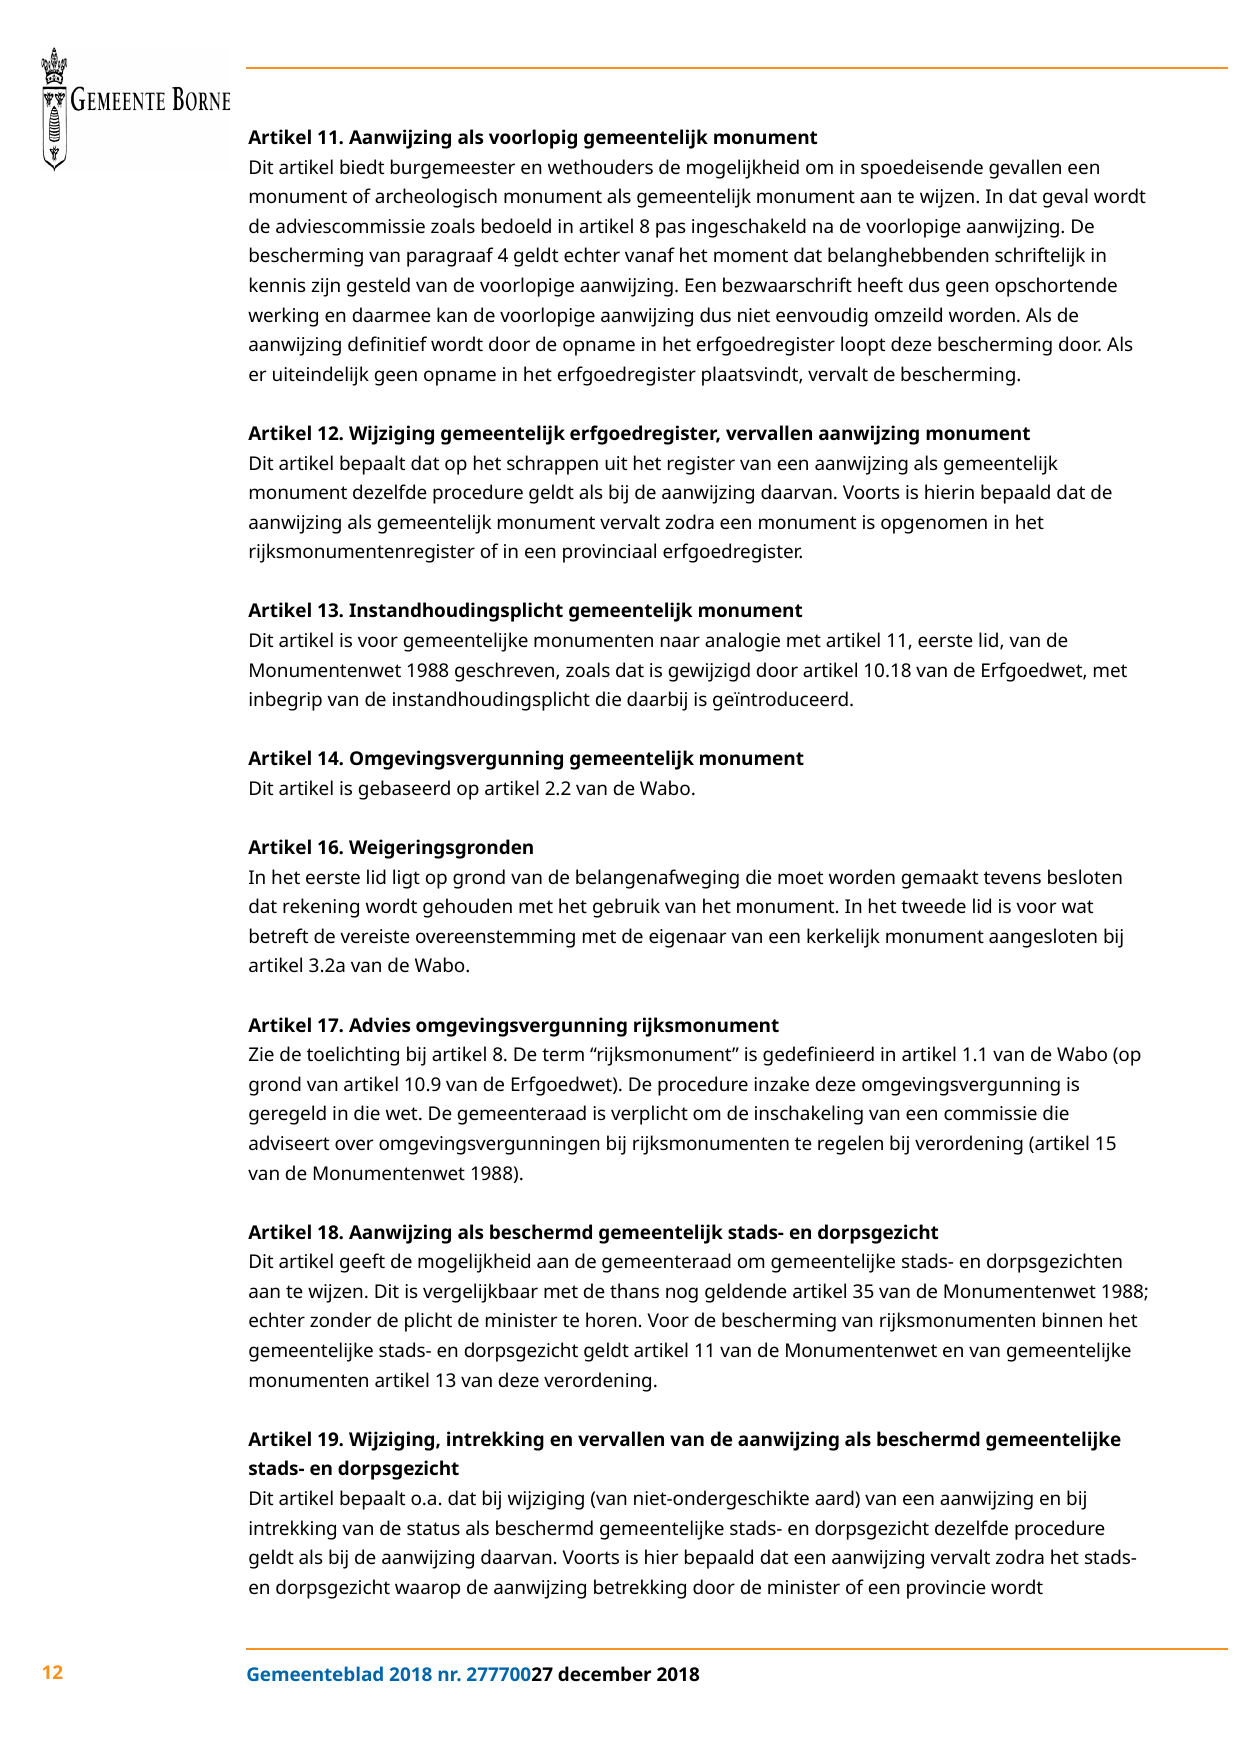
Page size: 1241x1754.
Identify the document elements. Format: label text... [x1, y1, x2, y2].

text Dit artikel is gebaseerd op artikel 2.2 van de Wabo. [248, 775, 1152, 801]
text Zie de toelichting bij artikel 8. De term “rijksmonument” is gedefinieerd in artikel 1.1 van de Wabo (op grond van artikel 10.9 van de Erfgoedwet). De procedure inzake deze omgevingsvergunning is geregeld in die wet. De gemeenteraad is verplicht om de inschakeling van een commissie die adviseert over omgevingsvergunningen bij rijksmonumenten te regelen bij verordening (artikel 15 van de Monumentenwet 1988). [248, 1041, 1152, 1186]
text Dit artikel geeft de mogelijkheid aan de gemeenteraad om gemeentelijke stads- en dorpsgezichten aan te wijzen. Dit is vergelijkbaar met de thans nog geldende artikel 35 van de Monumentenwet 1988; echter zonder de plicht de minister te horen. Voor de bescherming van rijksmonumenten binnen het gemeentelijke stads- en dorpsgezicht geldt artikel 11 van de Monumentenwet en van gemeentelijke monumenten artikel 13 van deze verordening. [248, 1248, 1152, 1393]
text Dit artikel biedt burgemeester en wethouders de mogelijkheid om in spoedeisende gevallen een monument of archeologisch monument als gemeentelijk monument aan te wijzen. In dat geval wordt de adviescommissie zoals bedoeld in artikel 8 pas ingeschakeld na de voorlopige aanwijzing. De bescherming van paragraaf 4 geldt echter vanaf het moment dat belanghebbenden schriftelijk in kennis zijn gesteld van de voorlopige aanwijzing. Een bezwaarschrift heeft dus geen opschortende werking en daarmee kan de voorlopige aanwijzing dus niet eenvoudig omzeild worden. Als de aanwijzing definitief wordt door de opname in het erfgoedregister loopt deze bescherming door. Als er uiteindelijk geen opname in het erfgoedregister plaatsvindt, vervalt de bescherming. [248, 154, 1152, 387]
text Artikel 11. Aanwijzing als voorlopig gemeentelijk monument [248, 124, 1152, 150]
text Artikel 14. Omgevingsvergunning gemeentelijk monument [248, 746, 1152, 771]
text Artikel 17. Advies omgevingsvergunning rijksmonument [248, 1012, 1152, 1038]
text Dit artikel bepaalt dat op het schrappen uit het register van een aanwijzing als gemeentelijk monument dezelfde procedure geldt als bij de aanwijzing daarvan. Voorts is hierin bepaald dat de aanwijzing als gemeentelijk monument vervalt zodra een monument is opgenomen in het rijksmonumentenregister of in een provinciaal erfgoedregister. [248, 450, 1152, 564]
text Artikel 18. Aanwijzing als beschermd gemeentelijk stads- en dorpsgezicht [248, 1219, 1152, 1245]
picture [41, 47, 231, 172]
text Artikel 12. Wijziging gemeentelijk erfgoedregister, vervallen aanwijzing monument [248, 420, 1152, 446]
text Artikel 19. Wijziging, intrekking en vervallen van de aanwijzing als beschermd gemeentelijke stads- en dorpsgezicht [248, 1426, 1152, 1481]
text Dit artikel is voor gemeentelijke monumenten naar analogie met artikel 11, eerste lid, van de Monumentenwet 1988 geschreven, zoals dat is gewijzigd door artikel 10.18 van de Erfgoedwet, met inbegrip van de instandhoudingsplicht die daarbij is geïntroduceerd. [248, 627, 1152, 712]
text Artikel 16. Weigeringsgronden [248, 834, 1152, 860]
text In het eerste lid ligt op grond van de belangenafweging die moet worden gemaakt tevens besloten dat rekening wordt gehouden met het gebruik van het monument. In het tweede lid is voor wat betreft de vereiste overeenstemming met de eigenaar van een kerkelijk monument aangesloten bij artikel 3.2a van de Wabo. [248, 864, 1152, 978]
text Artikel 13. Instandhoudingsplicht gemeentelijk monument [248, 598, 1152, 623]
text Dit artikel bepaalt o.a. dat bij wijziging (van niet-ondergeschikte aard) van een aanwijzing en bij intrekking van de status als beschermd gemeentelijke stads- en dorpsgezicht dezelfde procedure geldt als bij de aanwijzing daarvan. Voorts is hier bepaald dat een aanwijzing vervalt zodra het stads- en dorpsgezicht waarop de aanwijzing betrekking door de minister of een provincie wordt [248, 1485, 1152, 1600]
